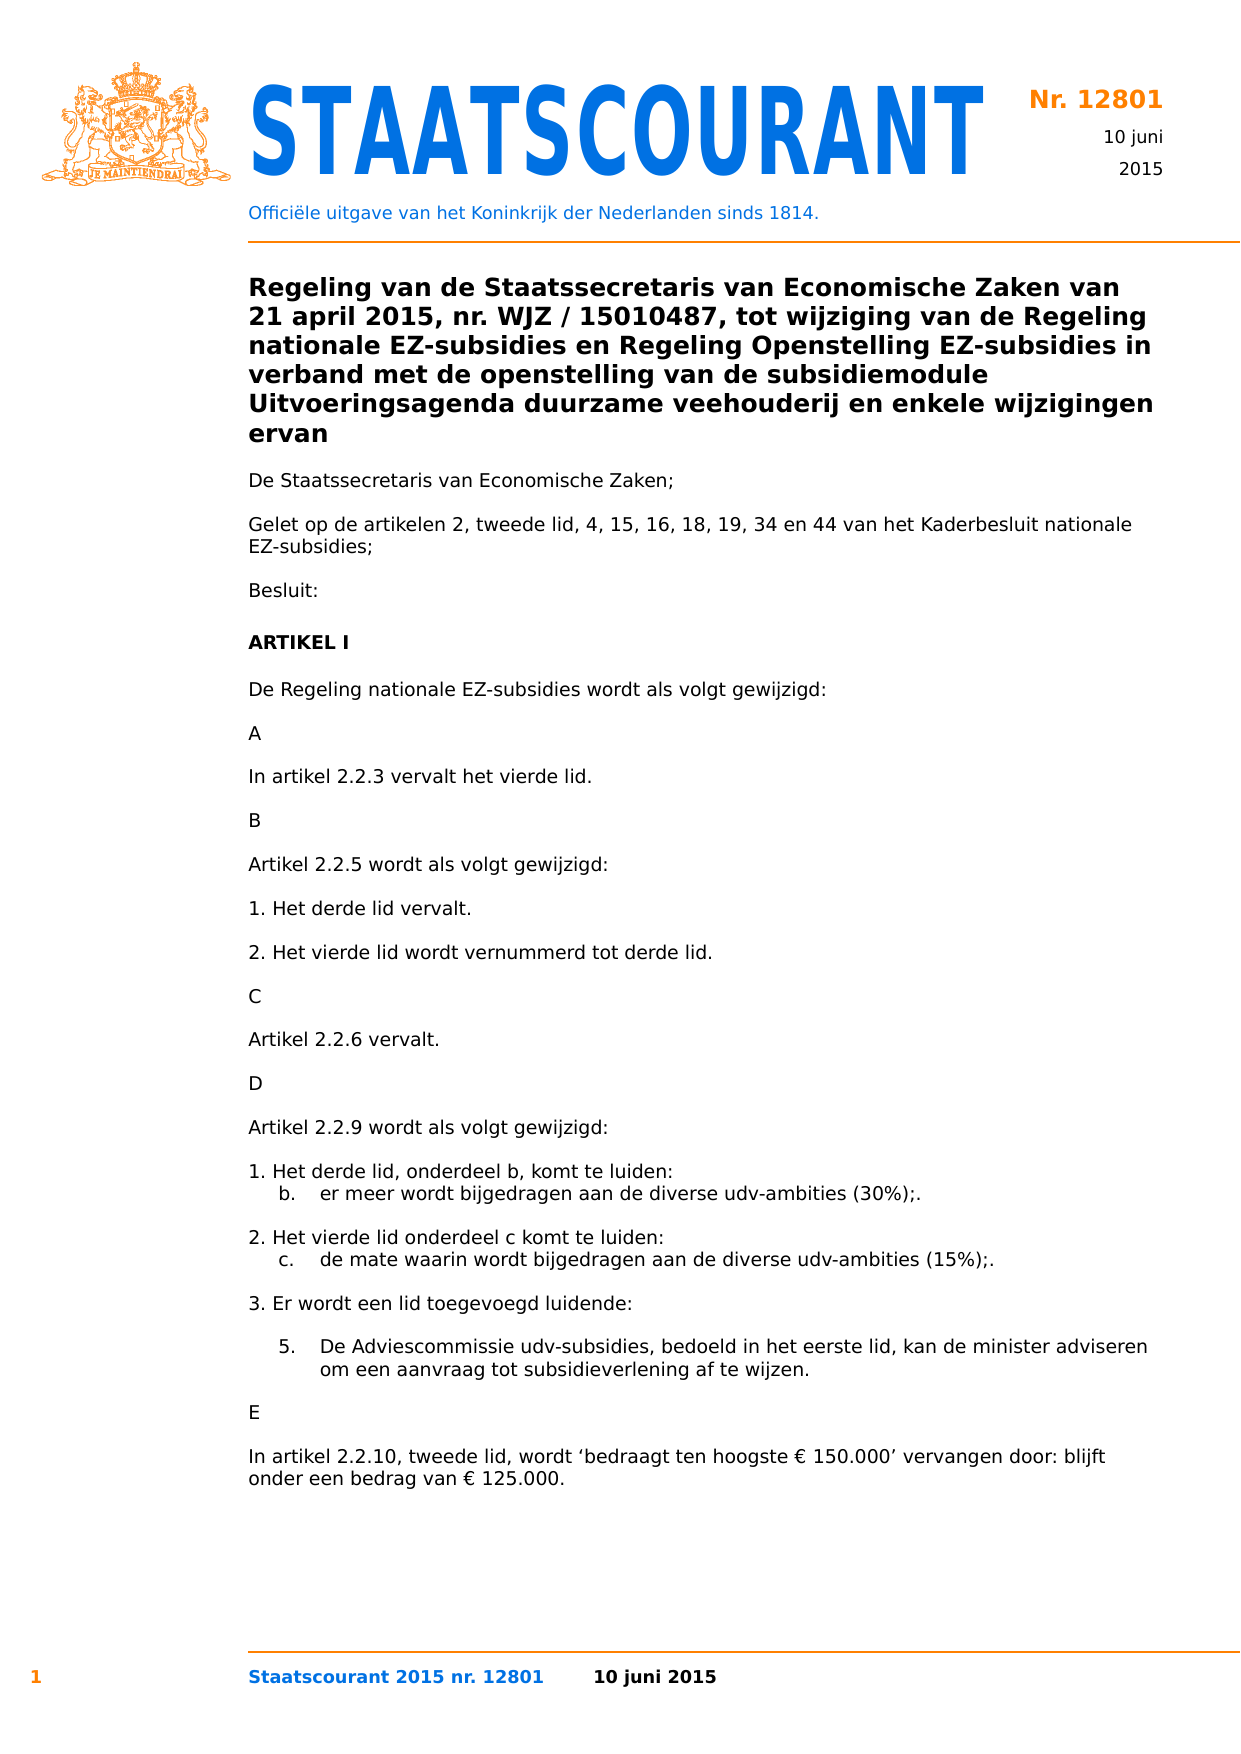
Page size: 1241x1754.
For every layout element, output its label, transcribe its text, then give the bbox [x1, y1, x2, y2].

text De Staatssecretaris van Economische Zaken; [248, 470, 1163, 492]
text A [248, 722, 1163, 744]
text In artikel 2.2.3 vervalt het vierde lid. [248, 766, 1163, 788]
table_cell 2015 [998, 153, 1240, 203]
table_header STAATSCOURANT [248, 62, 998, 203]
text In artikel 2.2.10, tweede lid, wordt ‘bedraagt ten hoogste € 150.000’ vervangen door: blijft onder een bedrag van € 125.000. [248, 1446, 1163, 1490]
table_cell Officiële uitgave van het Koninkrijk der Nederlanden sinds 1814. [248, 203, 1240, 241]
text Artikel 2.2.6 vervalt. [248, 1029, 1163, 1051]
text De Regeling nationale EZ-subsidies wordt als volgt gewijzigd: [248, 678, 1163, 701]
text Besluit: [248, 579, 1163, 602]
text C [248, 986, 1163, 1007]
text B [248, 810, 1163, 832]
text 2. Het vierde lid wordt vernummerd tot derde lid. [248, 942, 1163, 964]
text 2. Het vierde lid onderdeel c komt te luiden: [248, 1227, 1163, 1249]
text D [248, 1073, 1163, 1095]
table_header Nr. 12801 [998, 62, 1240, 121]
text 1. Het derde lid vervalt. [248, 898, 1163, 920]
subtitle ARTIKEL I [248, 632, 1163, 653]
text b. er meer wordt bijgedragen aan de diverse udv-ambities (30%);. [278, 1183, 1163, 1205]
text Gelet op de artikelen 2, tweede lid, 4, 15, 16, 18, 19, 34 en 44 van het Kaderbesluit nationale EZ-subsidies; [248, 514, 1163, 558]
table_cell 10 juni [998, 121, 1240, 153]
text Artikel 2.2.5 wordt als volgt gewijzigd: [248, 854, 1163, 876]
text 1. Het derde lid, onderdeel b, komt te luiden: [248, 1161, 1163, 1183]
text E [248, 1402, 1163, 1424]
text c. de mate waarin wordt bijgedragen aan de diverse udv-ambities (15%);. [278, 1249, 1163, 1271]
picture [41, 62, 231, 186]
text 3. Er wordt een lid toegevoegd luidende: [248, 1293, 1163, 1314]
subtitle Regeling van de Staatssecretaris van Economische Zaken van 21 april 2015, nr. WJZ / 15010487, tot wijziging van de Regeling nationale EZ-subsidies en Regeling Openstelling EZ-subsidies in verband met de openstelling van de subsidiemodule Uitvoeringsagenda duurzame veehouderij en enkele wijzigingen ervan [248, 273, 1163, 448]
text 5. De Adviescommissie udv-subsidies, bedoeld in het eerste lid, kan de minister adviseren om een aanvraag tot subsidieverlening af te wijzen. [278, 1336, 1163, 1380]
table_header [25, 62, 248, 241]
text Artikel 2.2.9 wordt als volgt gewijzigd: [248, 1117, 1163, 1139]
